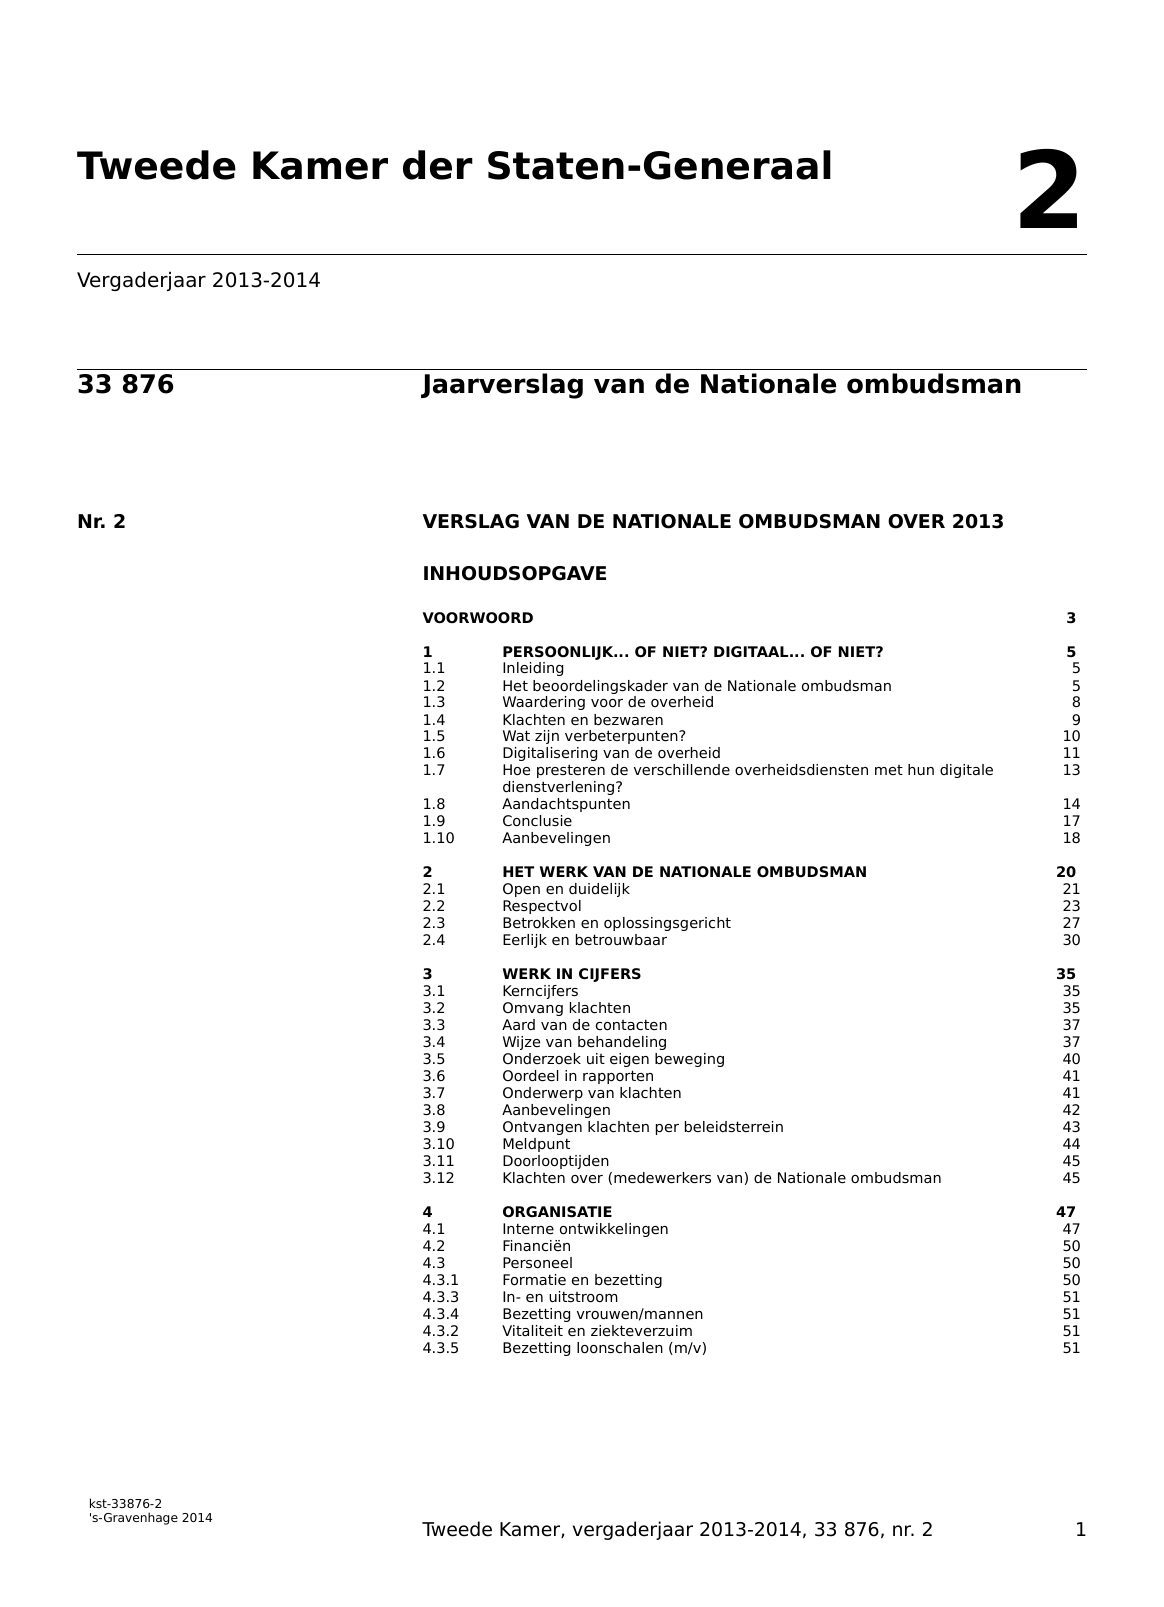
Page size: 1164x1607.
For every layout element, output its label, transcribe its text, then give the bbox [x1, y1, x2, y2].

table_cell 4.3.3 [422, 1289, 496, 1306]
table_cell 3.10 [422, 1136, 496, 1153]
table_cell 4.3.4 [422, 1306, 496, 1323]
table_cell 41 [1028, 1068, 1087, 1085]
table_cell 35 [1028, 983, 1087, 1000]
table_cell 5 [1028, 678, 1087, 694]
table_cell Onderwerp van klachten [496, 1085, 1028, 1102]
subtitle INHOUDSOPGAVE [422, 562, 1087, 584]
table_header Tweede Kamer der Staten-Generaal [77, 130, 886, 254]
table_cell 51 [1028, 1340, 1087, 1357]
table_cell 3.3 [422, 1017, 496, 1034]
table_cell Hoe presteren de verschillende overheidsdiensten met hun digitale dienstverlening? [496, 762, 1028, 796]
text kst-33876-2 [88, 1497, 323, 1511]
table_cell Digitalisering van de overheid [496, 745, 1028, 762]
table_cell 45 [1028, 1153, 1087, 1170]
table_cell [496, 626, 1028, 643]
table_cell 4.3.2 [422, 1323, 496, 1339]
table_cell Omvang klachten [496, 1000, 1028, 1017]
table_cell Onderzoek uit eigen beweging [496, 1051, 1028, 1068]
table_cell ORGANISATIE [496, 1204, 1028, 1221]
table_header 2 [886, 130, 1087, 254]
table_header 3 [1028, 610, 1087, 626]
table_cell 1.9 [422, 813, 496, 830]
table_cell [422, 626, 496, 643]
table_cell 50 [1028, 1255, 1087, 1272]
table_cell Formatie en bezetting [496, 1272, 1028, 1289]
table_cell 37 [1028, 1034, 1087, 1051]
table_cell 8 [1028, 694, 1087, 711]
table_cell 51 [1028, 1289, 1087, 1306]
table_cell 5 [1028, 644, 1087, 660]
table_cell 41 [1028, 1085, 1087, 1102]
table_cell Interne ontwikkelingen [496, 1221, 1028, 1238]
table_cell 23 [1028, 898, 1087, 915]
table_cell 2.2 [422, 898, 496, 915]
table_cell 37 [1028, 1017, 1087, 1034]
table_cell 42 [1028, 1102, 1087, 1119]
table_cell Wijze van behandeling [496, 1034, 1028, 1051]
table_cell 4 [422, 1204, 496, 1221]
subtitle 33 876 Jaarverslag van de Nationale ombudsman [77, 370, 1087, 399]
table_cell 1.8 [422, 796, 496, 813]
table_cell 3.11 [422, 1153, 496, 1170]
table_cell 2.4 [422, 932, 496, 949]
table_cell 47 [1028, 1204, 1087, 1221]
table_cell 3.4 [422, 1034, 496, 1051]
table_cell 21 [1028, 881, 1087, 898]
table_cell [496, 847, 1028, 864]
table_cell 35 [1028, 966, 1087, 983]
table_cell [1028, 847, 1087, 864]
table_cell Het beoordelingskader van de Nationale ombudsman [496, 678, 1028, 694]
table_cell 4.3.5 [422, 1340, 496, 1357]
table_cell Meldpunt [496, 1136, 1028, 1153]
table_cell Wat zijn verbeterpunten? [496, 728, 1028, 745]
table_cell 43 [1028, 1119, 1087, 1136]
table_cell Oordeel in rapporten [496, 1068, 1028, 1085]
table_cell 3.1 [422, 983, 496, 1000]
table_cell [422, 949, 496, 966]
table_cell [422, 847, 496, 864]
table_cell 3.6 [422, 1068, 496, 1085]
table_cell Bezetting vrouwen/mannen [496, 1306, 1028, 1323]
table_cell 2 [422, 864, 496, 881]
table_cell 50 [1028, 1238, 1087, 1255]
table_cell 3.12 [422, 1170, 496, 1187]
table_cell [422, 1187, 496, 1204]
table_cell In- en uitstroom [496, 1289, 1028, 1306]
table_cell Eerlijk en betrouwbaar [496, 932, 1028, 949]
table_cell 3 [422, 966, 496, 983]
table_cell 27 [1028, 915, 1087, 932]
table_cell 10 [1028, 728, 1087, 745]
subtitle Nr. 2 VERSLAG VAN DE NATIONALE OMBUDSMAN OVER 2013 [77, 511, 1087, 532]
table_cell 1.10 [422, 830, 496, 847]
table_cell 3.7 [422, 1085, 496, 1102]
table_cell Open en duidelijk [496, 881, 1028, 898]
table_cell [496, 1187, 1028, 1204]
table_header VOORWOORD [422, 610, 1028, 626]
table_cell 30 [1028, 932, 1087, 949]
table_cell 20 [1028, 864, 1087, 881]
table_cell 44 [1028, 1136, 1087, 1153]
table_cell Aandachtspunten [496, 796, 1028, 813]
table_cell 1.2 [422, 678, 496, 694]
table_cell Waardering voor de overheid [496, 694, 1028, 711]
table_cell 3.2 [422, 1000, 496, 1017]
table_cell 3.9 [422, 1119, 496, 1136]
table_cell 35 [1028, 1000, 1087, 1017]
table_cell 1.6 [422, 745, 496, 762]
table_cell Financiën [496, 1238, 1028, 1255]
table_cell [1028, 626, 1087, 643]
table_cell 2.1 [422, 881, 496, 898]
table_cell Betrokken en oplossingsgericht [496, 915, 1028, 932]
table_cell Vitaliteit en ziekteverzuim [496, 1323, 1028, 1339]
table_cell 40 [1028, 1051, 1087, 1068]
table_cell [1028, 949, 1087, 966]
table_cell Klachten en bezwaren [496, 711, 1028, 728]
table_cell 1.3 [422, 694, 496, 711]
table_cell 4.3 [422, 1255, 496, 1272]
table_cell 11 [1028, 745, 1087, 762]
table_cell Kerncijfers [496, 983, 1028, 1000]
table_cell 1.4 [422, 711, 496, 728]
table_cell WERK IN CIJFERS [496, 966, 1028, 983]
table_cell 4.2 [422, 1238, 496, 1255]
table_cell 51 [1028, 1323, 1087, 1339]
table_cell 1.1 [422, 660, 496, 677]
table_cell 4.1 [422, 1221, 496, 1238]
table_cell 1.7 [422, 762, 496, 796]
table_cell Aanbevelingen [496, 830, 1028, 847]
table_cell [496, 949, 1028, 966]
table_cell Aard van de contacten [496, 1017, 1028, 1034]
table_cell 45 [1028, 1170, 1087, 1187]
table_cell 17 [1028, 813, 1087, 830]
table_cell 5 [1028, 660, 1087, 677]
table_cell Vergaderjaar 2013-2014 [77, 255, 1087, 369]
table_cell Inleiding [496, 660, 1028, 677]
table_cell 3.5 [422, 1051, 496, 1068]
table_cell 1.5 [422, 728, 496, 745]
table_cell Aanbevelingen [496, 1102, 1028, 1119]
table_cell [1028, 1187, 1087, 1204]
table_cell Personeel [496, 1255, 1028, 1272]
table_cell HET WERK VAN DE NATIONALE OMBUDSMAN [496, 864, 1028, 881]
table_cell 50 [1028, 1272, 1087, 1289]
table_cell 47 [1028, 1221, 1087, 1238]
table_cell PERSOONLIJK... OF NIET? DIGITAAL... OF NIET? [496, 644, 1028, 660]
table_cell 13 [1028, 762, 1087, 796]
table_cell 51 [1028, 1306, 1087, 1323]
table_cell Ontvangen klachten per beleidsterrein [496, 1119, 1028, 1136]
table_cell Respectvol [496, 898, 1028, 915]
table_cell 14 [1028, 796, 1087, 813]
table_cell Klachten over (medewerkers van) de Nationale ombudsman [496, 1170, 1028, 1187]
table_cell 2.3 [422, 915, 496, 932]
table_cell Conclusie [496, 813, 1028, 830]
table_cell Doorlooptijden [496, 1153, 1028, 1170]
table_cell 18 [1028, 830, 1087, 847]
table_cell 3.8 [422, 1102, 496, 1119]
table_cell 9 [1028, 711, 1087, 728]
table_cell 4.3.1 [422, 1272, 496, 1289]
table_cell Bezetting loonschalen (m/v) [496, 1340, 1028, 1357]
text 's-Gravenhage 2014 [88, 1511, 323, 1525]
table_cell 1 [422, 644, 496, 660]
